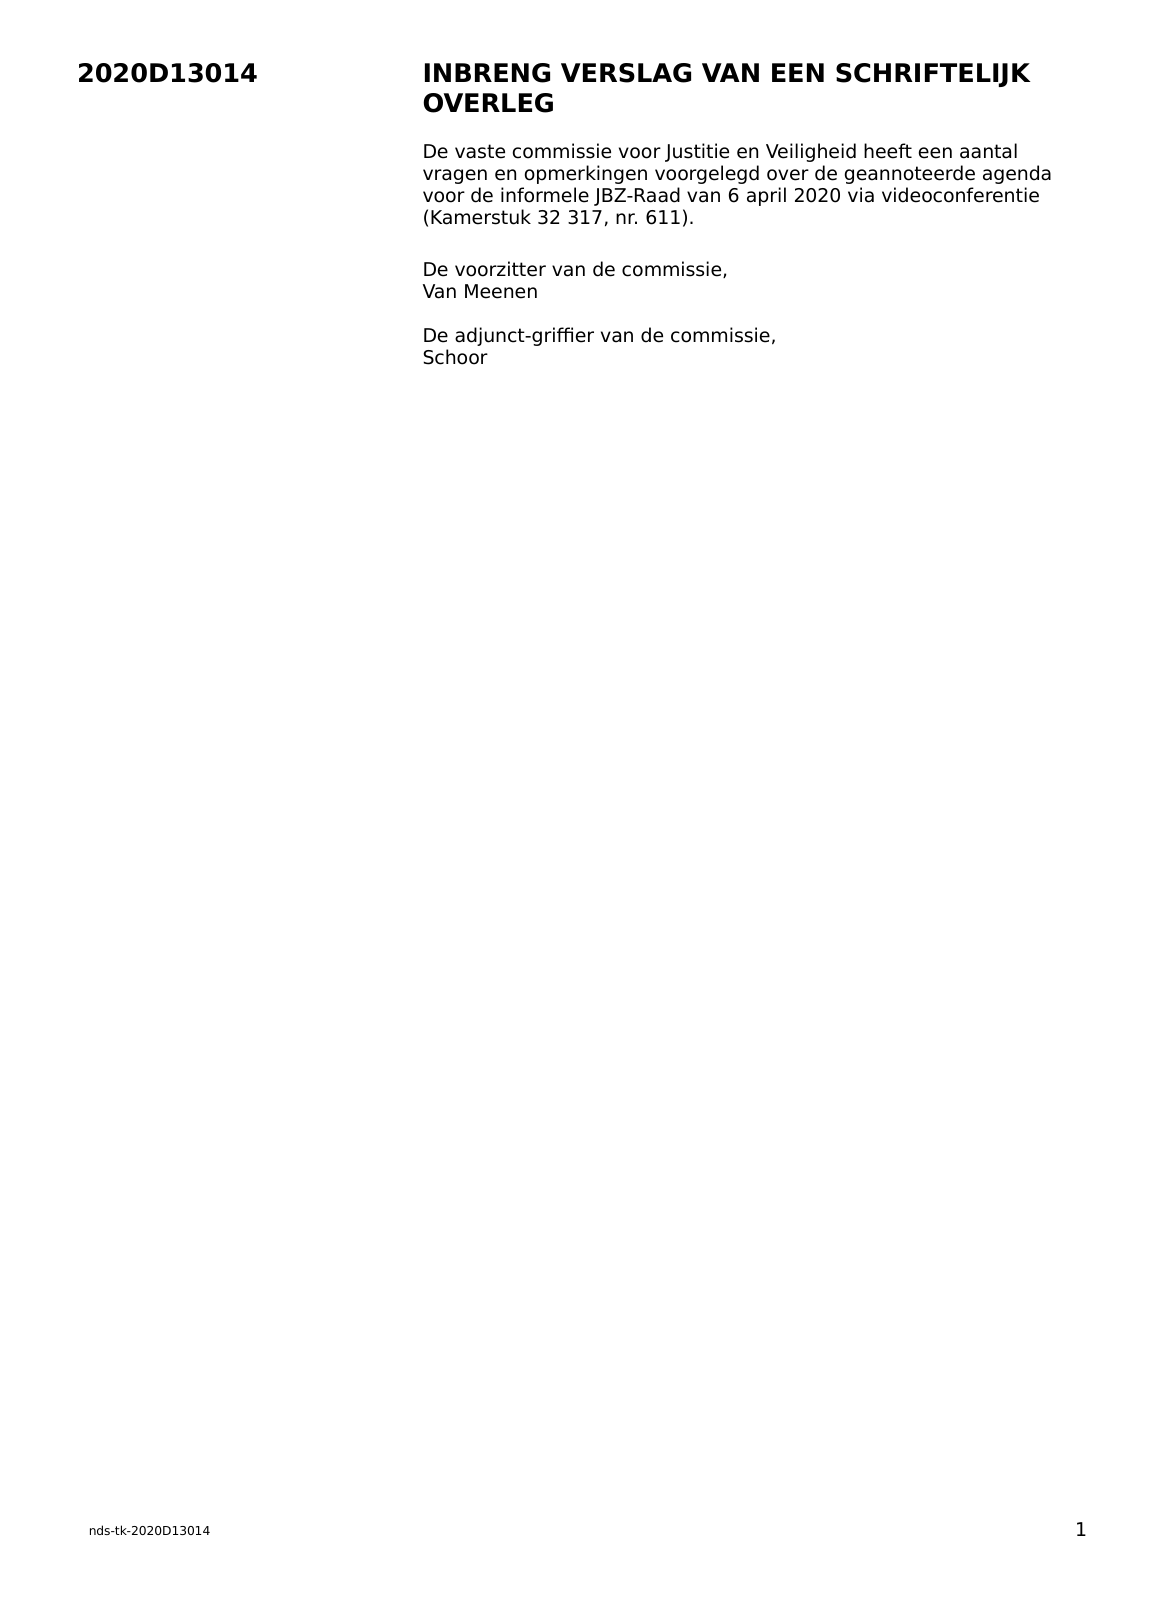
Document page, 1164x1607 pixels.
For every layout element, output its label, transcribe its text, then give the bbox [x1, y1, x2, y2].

text 2020D13014 INBRENG VERSLAG VAN EEN SCHRIFTELIJK OVERLEG [77, 59, 1087, 118]
text De vaste commissie voor Justitie en Veiligheid heeft een aantal vragen en opmerkingen voorgelegd over de geannoteerde agenda voor de informele JBZ-Raad van 6 april 2020 via videoconferentie (Kamerstuk 32 317, nr. 611). [422, 141, 1087, 228]
text nds-tk-2020D13014 [88, 1524, 323, 1538]
text De voorzitter van de commissie, Van Meenen [422, 258, 1087, 302]
text De adjunct-griffier van de commissie, Schoor [422, 325, 1087, 369]
